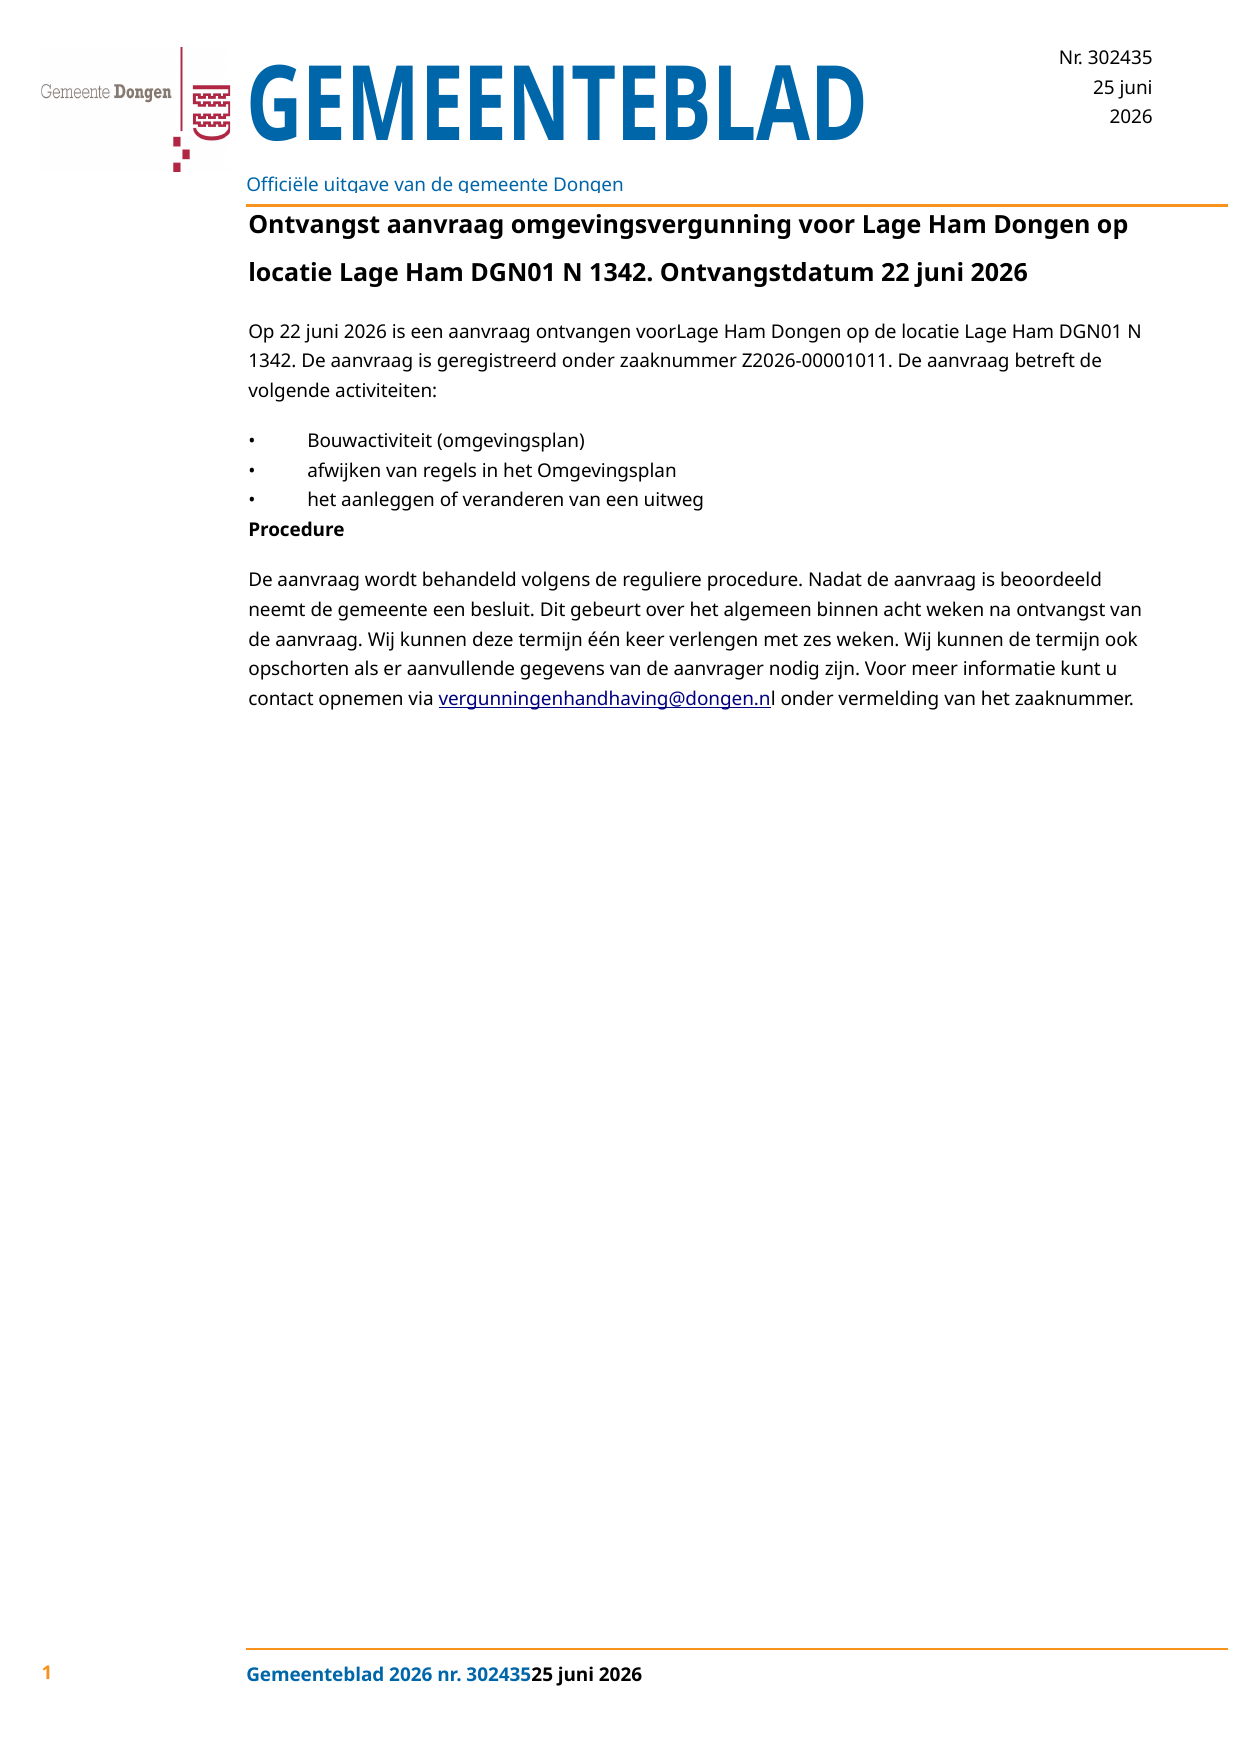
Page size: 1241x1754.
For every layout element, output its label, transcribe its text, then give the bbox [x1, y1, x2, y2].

text Procedure [248, 516, 1152, 542]
text De aanvraag wordt behandeld volgens de reguliere procedure. Nadat de aanvraag is beoordeeld neemt de gemeente een besluit. Dit gebeurt over het algemeen binnen acht weken na ontvangst van de aanvraag. Wij kunnen deze termijn één keer verlengen met zes weken. Wij kunnen de termijn ook opschorten als er aanvullende gegevens van de aanvrager nodig zijn. Voor meer informatie kunt u contact opnemen via vergunningenhandhaving@dongen.nl onder vermelding van het zaaknummer. [248, 567, 1152, 711]
list het aanleggen of veranderen van een uitweg [248, 487, 1152, 512]
text Op 22 juni 2026 is een aanvraag ontvangen voorLage Ham Dongen op de locatie Lage Ham DGN01 N 1342. De aanvraag is geregistreerd onder zaaknummer Z2026-00001011. De aanvraag betreft de volgende activiteiten: [248, 318, 1152, 403]
list Bouwactiviteit (omgevingsplan) [248, 427, 1152, 453]
picture [41, 47, 231, 172]
text Ontvangst aanvraag omgevingsvergunning voor Lage Ham Dongen op locatie Lage Ham DGN01 N 1342. Ontvangstdatum 22 juni 2026 [248, 207, 1152, 288]
list afwijken van regels in het Omgevingsplan [248, 457, 1152, 483]
